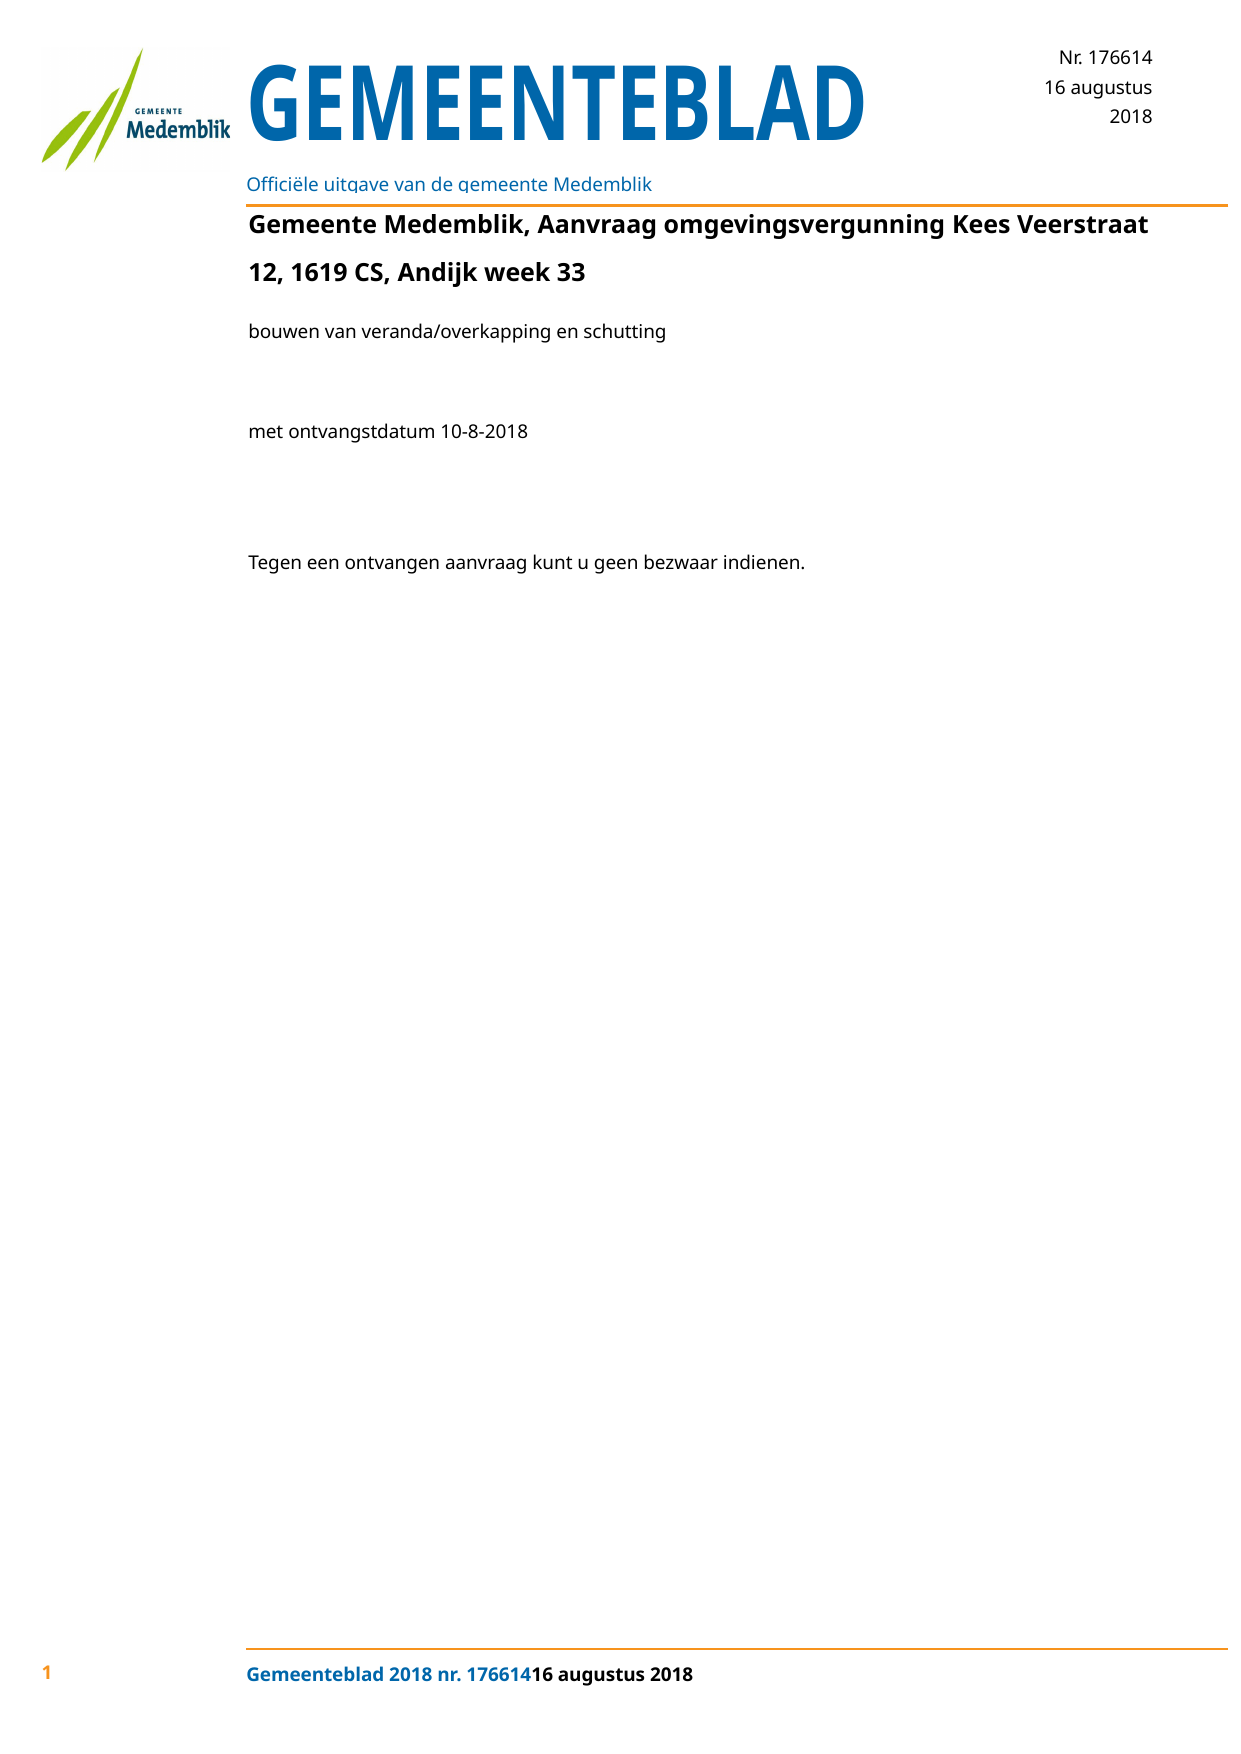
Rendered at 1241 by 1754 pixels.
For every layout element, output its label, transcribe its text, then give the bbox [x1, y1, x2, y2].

text bouwen van veranda/overkapping en schutting [248, 318, 1152, 344]
text met ontvangstdatum 10-8-2018 [248, 419, 1152, 444]
table_header Tegen een ontvangen aanvraag kunt u geen bezwaar indienen. [248, 549, 1152, 575]
text Gemeente Medemblik, Aanvraag omgevingsvergunning Kees Veerstraat 12, 1619 CS, Andijk week 33 [248, 207, 1152, 288]
picture [41, 47, 231, 172]
